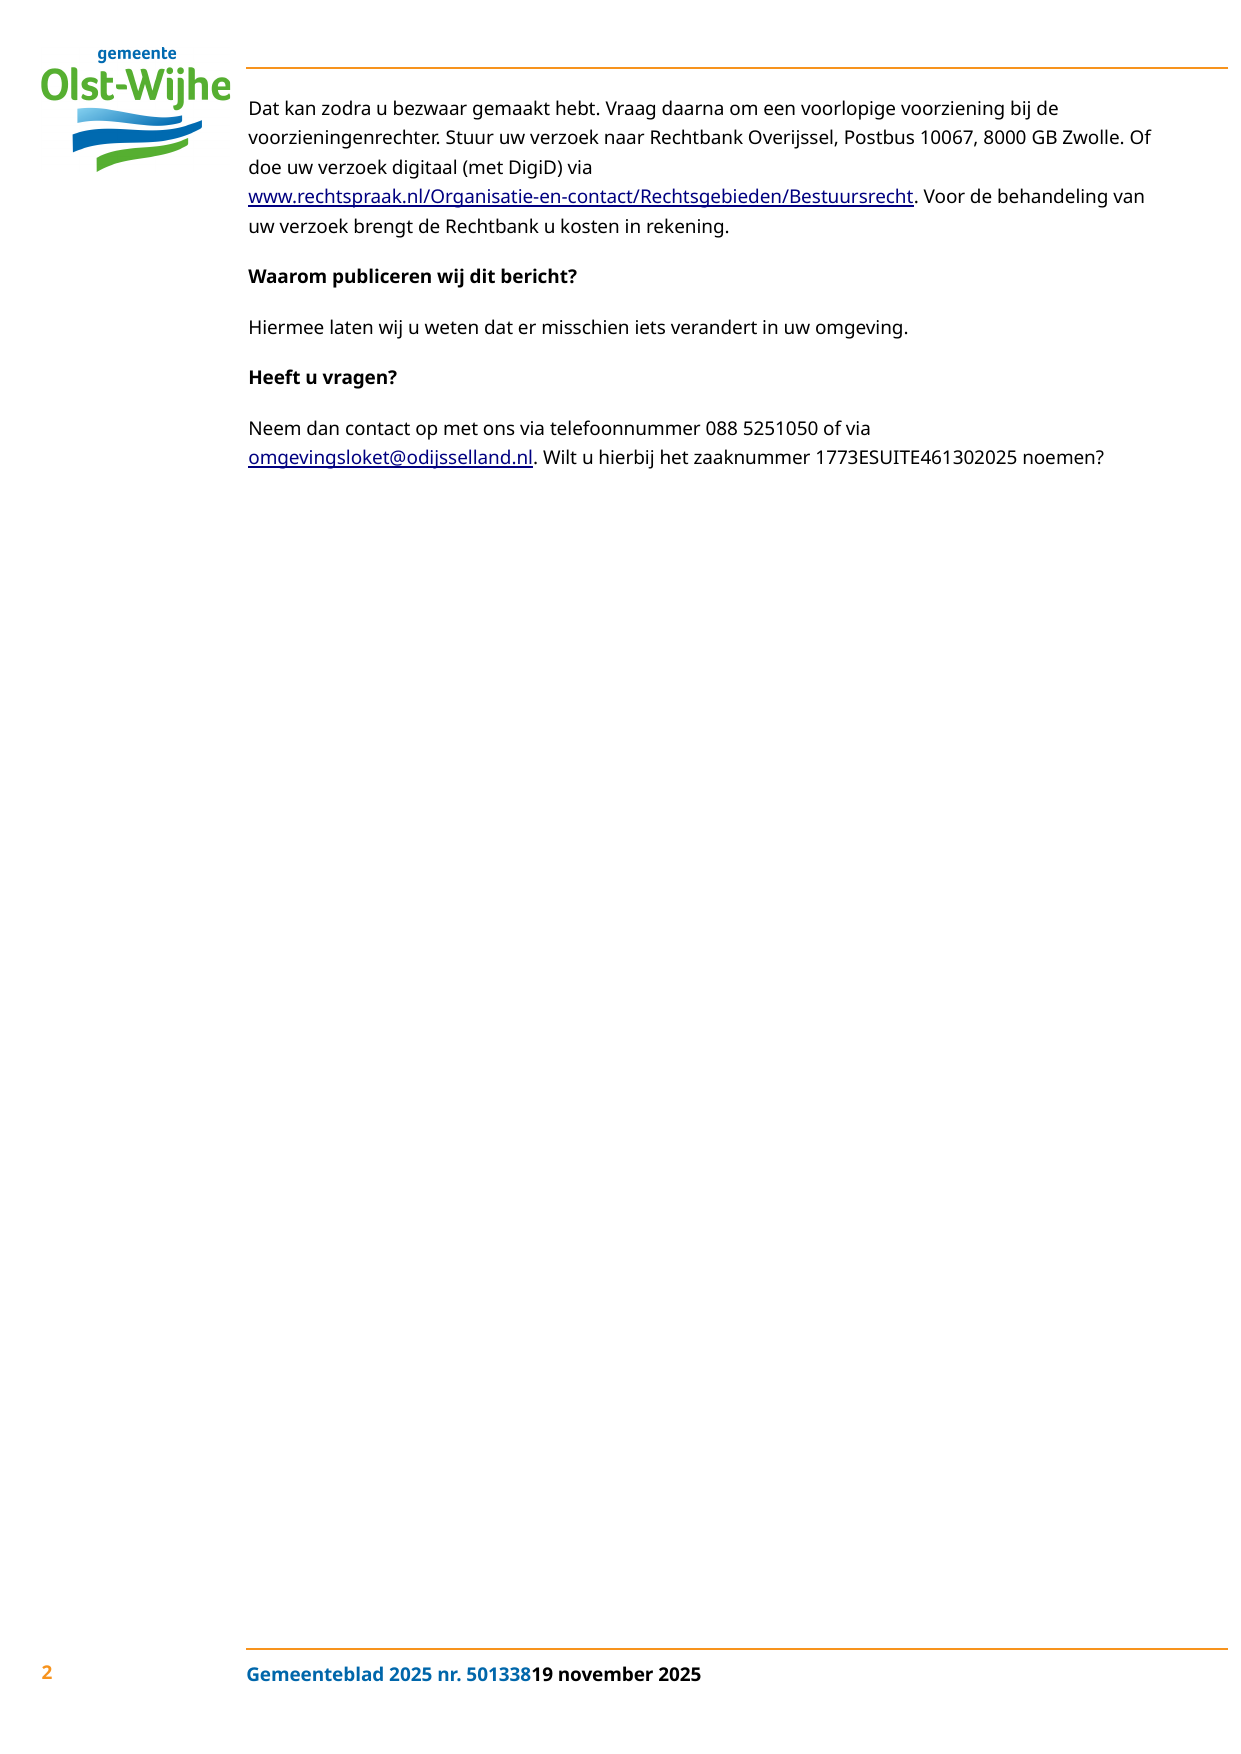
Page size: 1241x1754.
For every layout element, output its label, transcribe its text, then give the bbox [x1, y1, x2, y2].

text Neem dan contact op met ons via telefoonnummer 088 5251050 of via omgevingsloket@odijsselland.nl. Wilt u hierbij het zaaknummer 1773ESUITE461302025 noemen? [248, 415, 1152, 470]
text Heeft u vragen? [248, 364, 1152, 390]
text Hiermee laten wij u weten dat er misschien iets verandert in uw omgeving. [248, 314, 1152, 340]
text Waarom publiceren wij dit bericht? [248, 263, 1152, 289]
text Dat kan zodra u bezwaar gemaakt hebt. Vraag daarna om een voorlopige voorziening bij de voorzieningenrechter. Stuur uw verzoek naar Rechtbank Overijssel, Postbus 10067, 8000 GB Zwolle. Of doe uw verzoek digitaal (met DigiD) via www.rechtspraak.nl/Organisatie-en-contact/Rechtsgebieden/Bestuursrecht. Voor de behandeling van uw verzoek brengt de Rechtbank u kosten in rekening. [248, 95, 1152, 239]
picture [41, 47, 231, 172]
